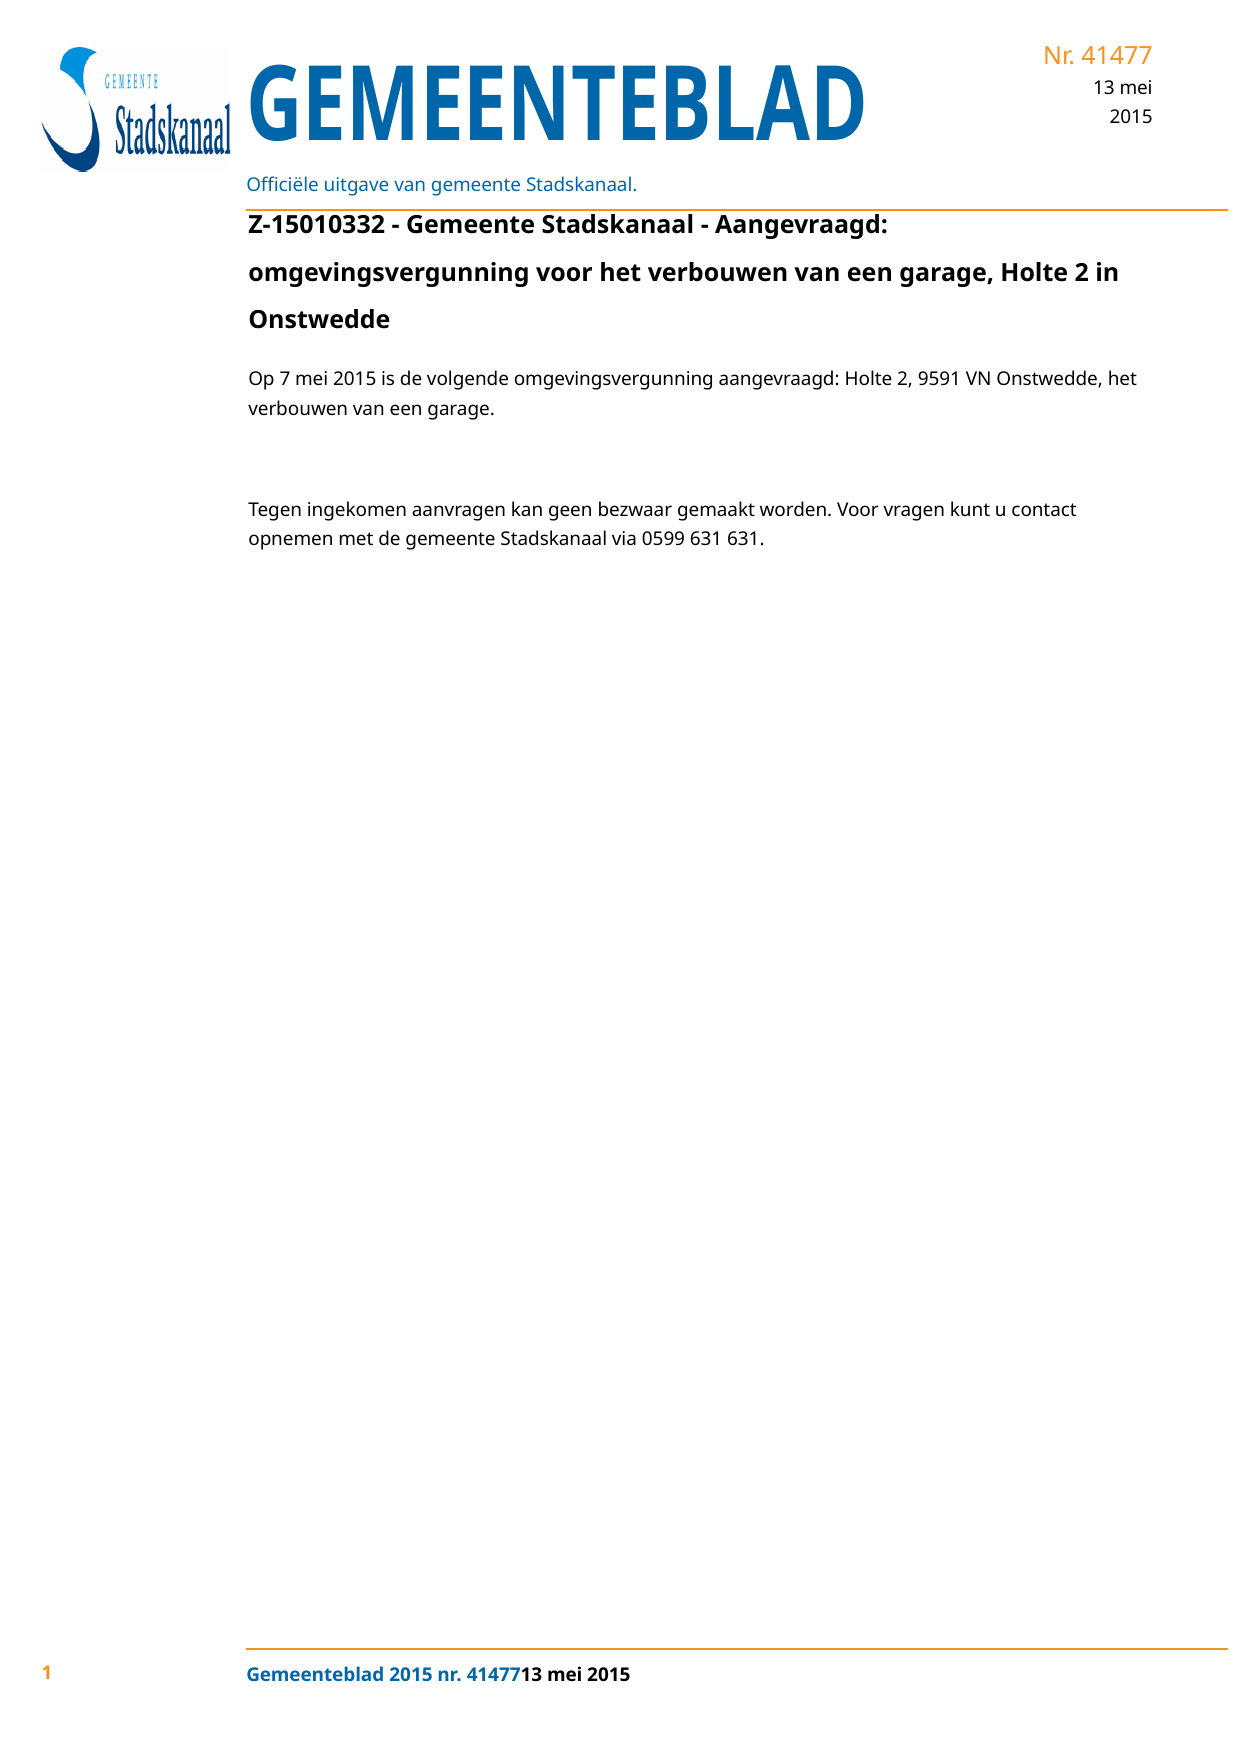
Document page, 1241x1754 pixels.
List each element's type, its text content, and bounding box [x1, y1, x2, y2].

text Z-15010332 - Gemeente Stadskanaal - Aangevraagd: omgevingsvergunning voor het verbouwen van een garage, Holte 2 in Onstwedde [248, 211, 1152, 336]
picture [41, 47, 231, 172]
text Op 7 mei 2015 is de volgende omgevingsvergunning aangevraagd: Holte 2, 9591 VN Onstwedde, het verbouwen van een garage. [248, 366, 1152, 421]
text Tegen ingekomen aanvragen kan geen bezwaar gemaakt worden. Voor vragen kunt u contact opnemen met de gemeente Stadskanaal via 0599 631 631. [248, 496, 1152, 551]
